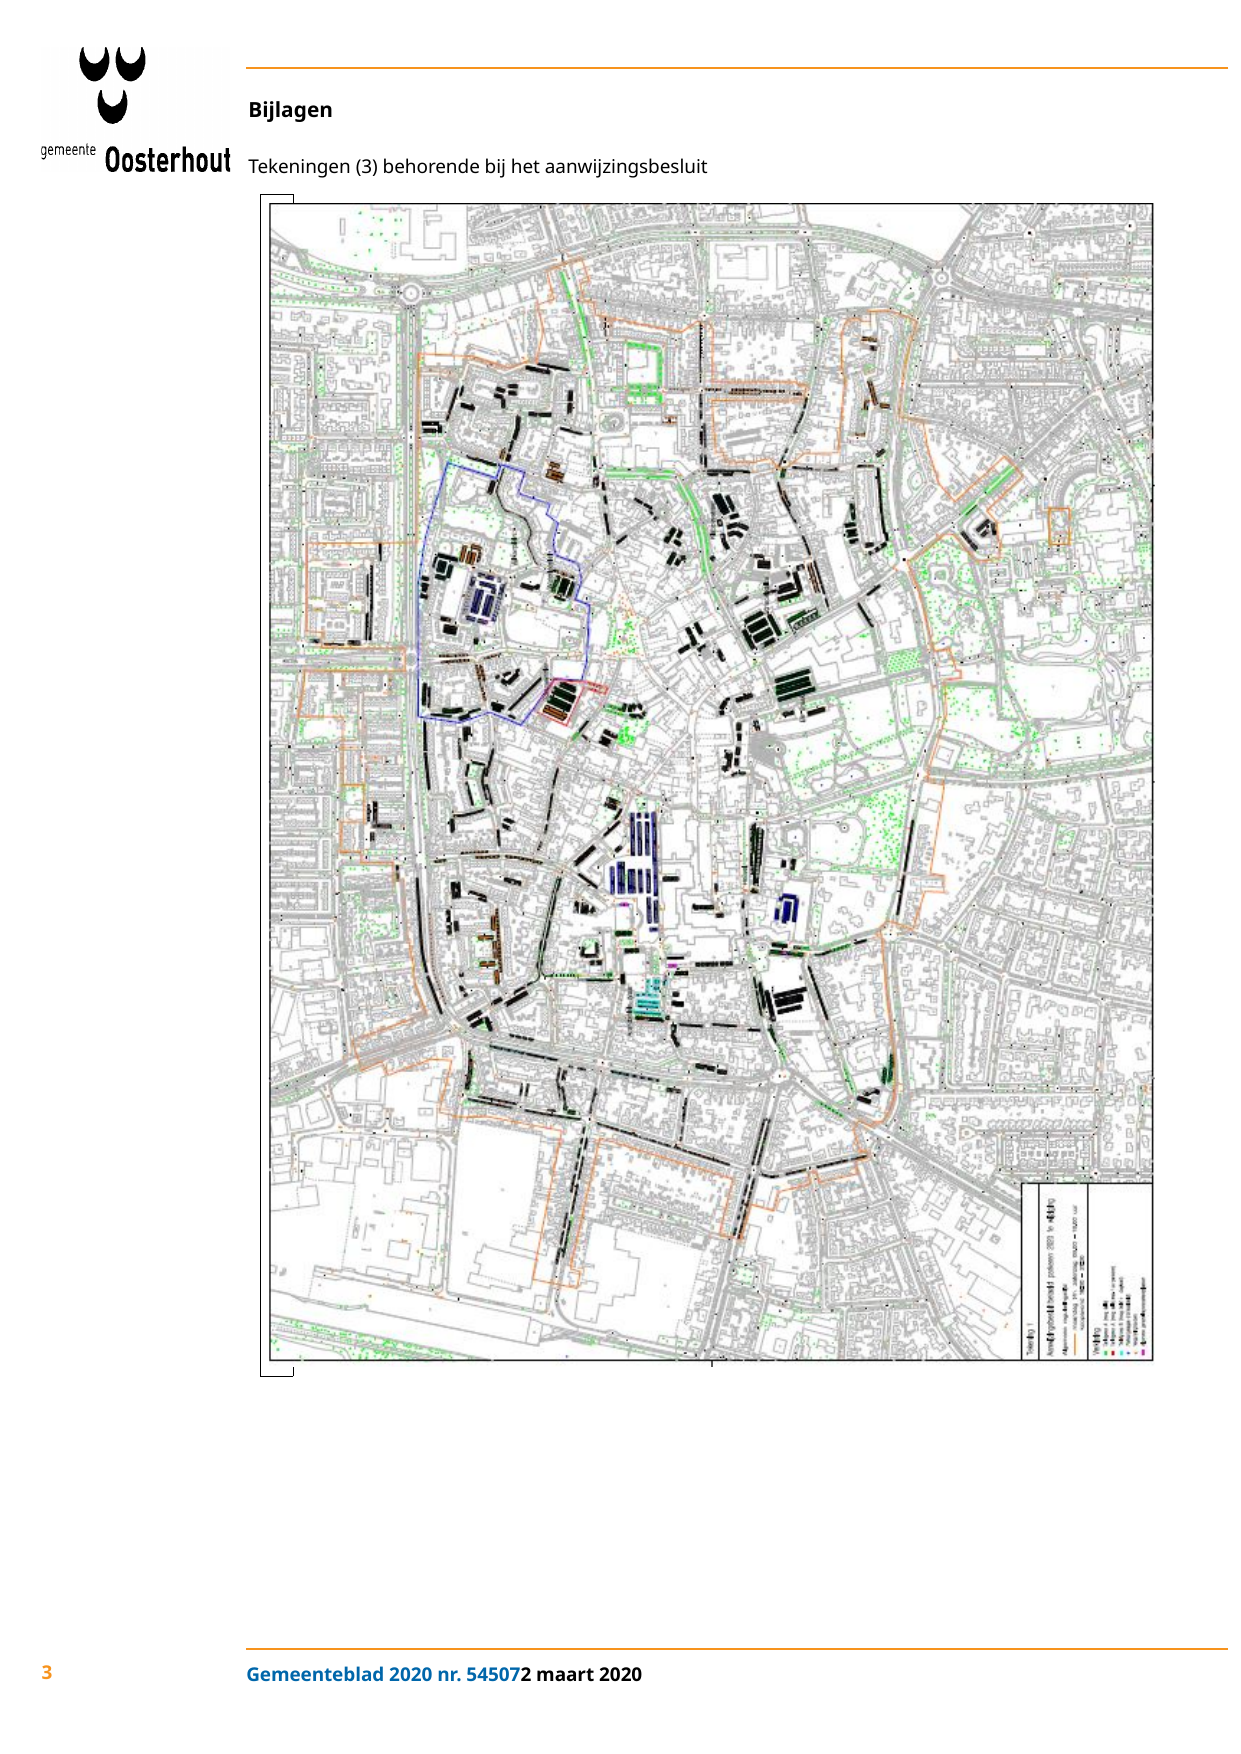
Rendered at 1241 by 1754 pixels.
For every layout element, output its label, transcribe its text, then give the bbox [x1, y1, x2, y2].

picture [268, 203, 1155, 1367]
text Bijlagen [248, 95, 1152, 123]
text Tekeningen (3) behorende bij het aanwijzingsbesluit [248, 153, 1152, 179]
picture [41, 47, 231, 172]
